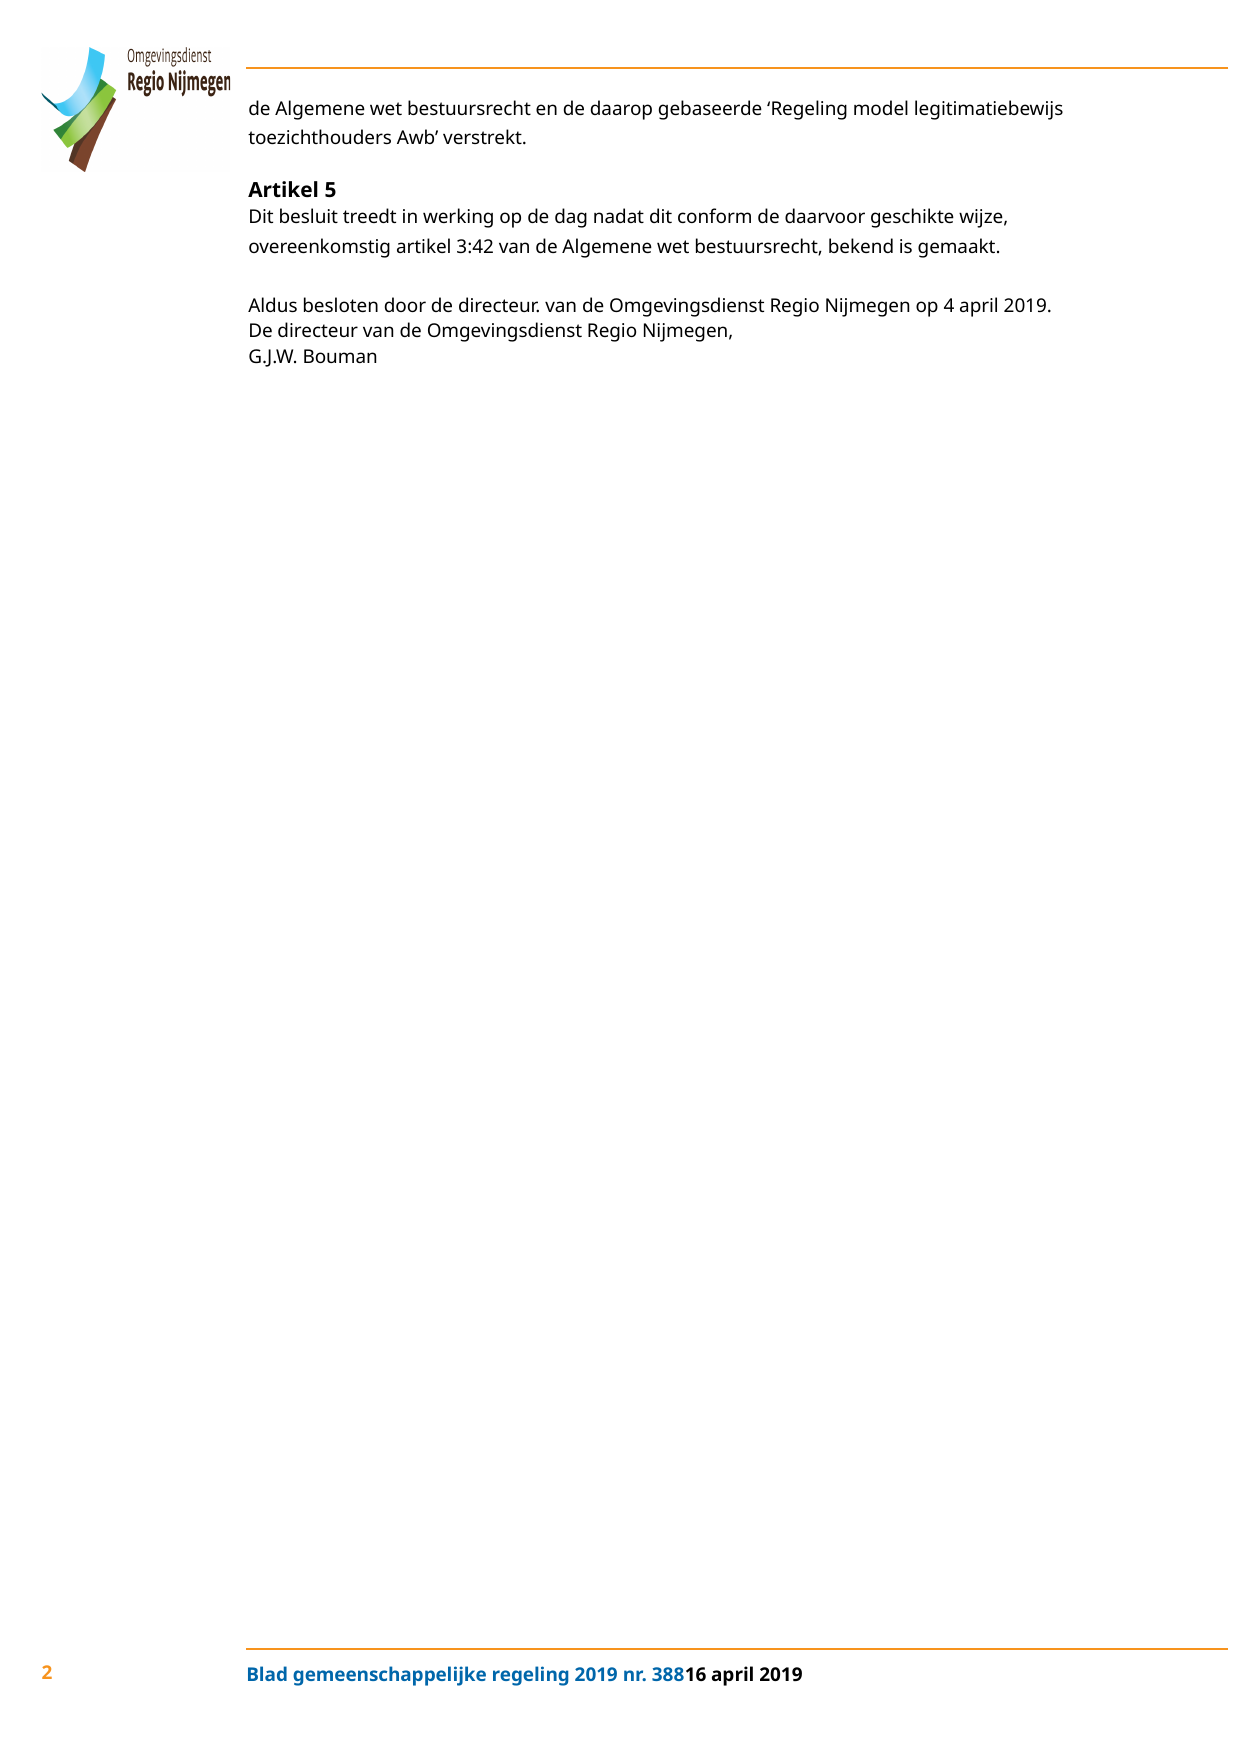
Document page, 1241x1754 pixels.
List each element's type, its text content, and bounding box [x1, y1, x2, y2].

text De directeur van de Omgevingsdienst Regio Nijmegen, [248, 318, 1152, 343]
text de Algemene wet bestuursrecht en de daarop gebaseerde ‘Regeling model legitimatiebewijs toezichthouders Awb’ verstrekt. [248, 95, 1152, 150]
text Artikel 5 [248, 175, 1152, 203]
text G.J.W. Bouman [248, 343, 1152, 369]
picture [41, 47, 231, 172]
text Dit besluit treedt in werking op de dag nadat dit conform de daarvoor geschikte wijze, overeenkomstig artikel 3:42 van de Algemene wet bestuursrecht, bekend is gemaakt. [248, 203, 1152, 258]
text Aldus besloten door de directeur. van de Omgevingsdienst Regio Nijmegen op 4 april 2019. [248, 292, 1152, 318]
